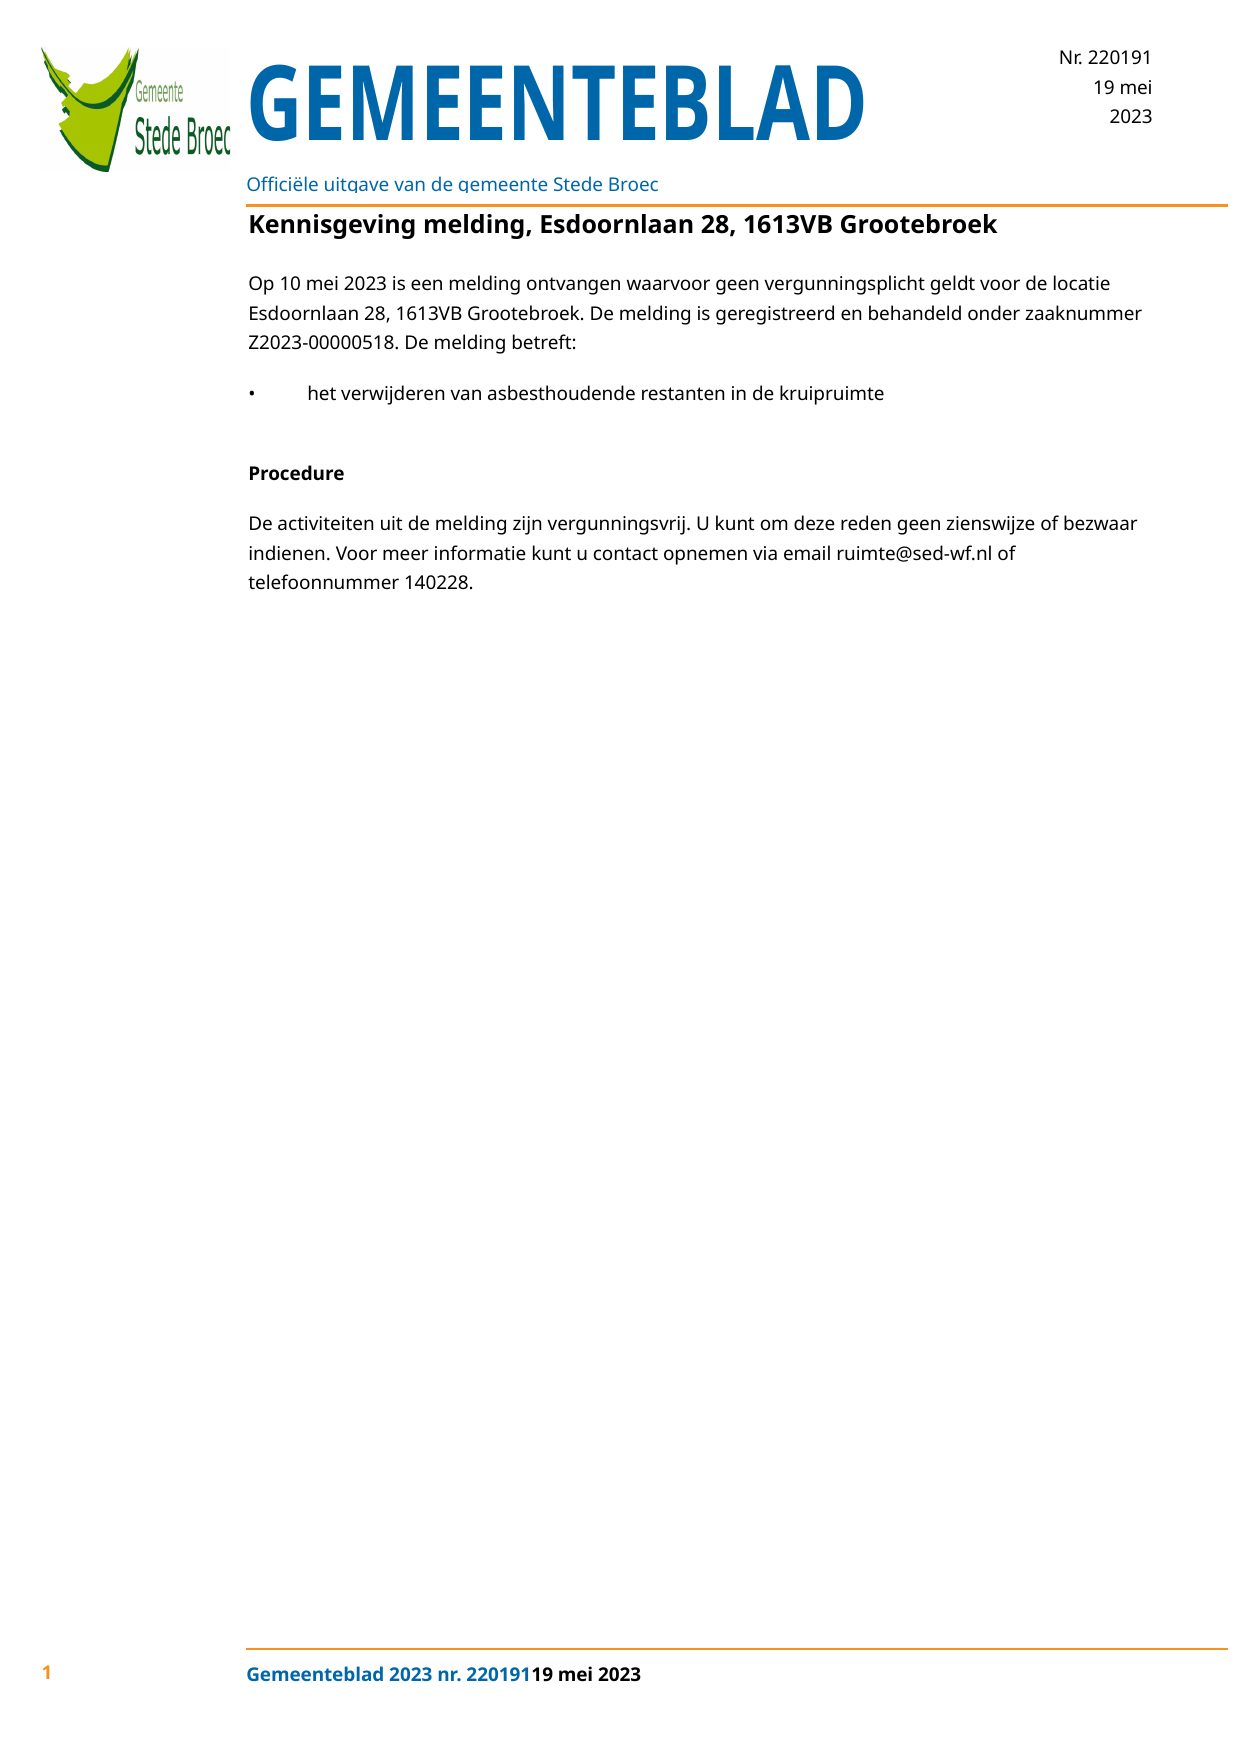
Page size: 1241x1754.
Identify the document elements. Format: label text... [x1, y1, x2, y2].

list het verwijderen van asbesthoudende restanten in de kruipruimte [248, 380, 1152, 406]
text Procedure [248, 460, 1152, 486]
picture [41, 47, 231, 172]
text Kennisgeving melding, Esdoornlaan 28, 1613VB Grootebroek [248, 207, 1152, 241]
text Op 10 mei 2023 is een melding ontvangen waarvoor geen vergunningsplicht geldt voor de locatie Esdoornlaan 28, 1613VB Grootebroek. De melding is geregistreerd en behandeld onder zaaknummer Z2023-00000518. De melding betreft: [248, 270, 1152, 355]
text De activiteiten uit de melding zijn vergunningsvrij. U kunt om deze reden geen zienswijze of bezwaar indienen. Voor meer informatie kunt u contact opnemen via email ruimte@sed-wf.nl of telefoonnummer 140228. [248, 510, 1152, 595]
